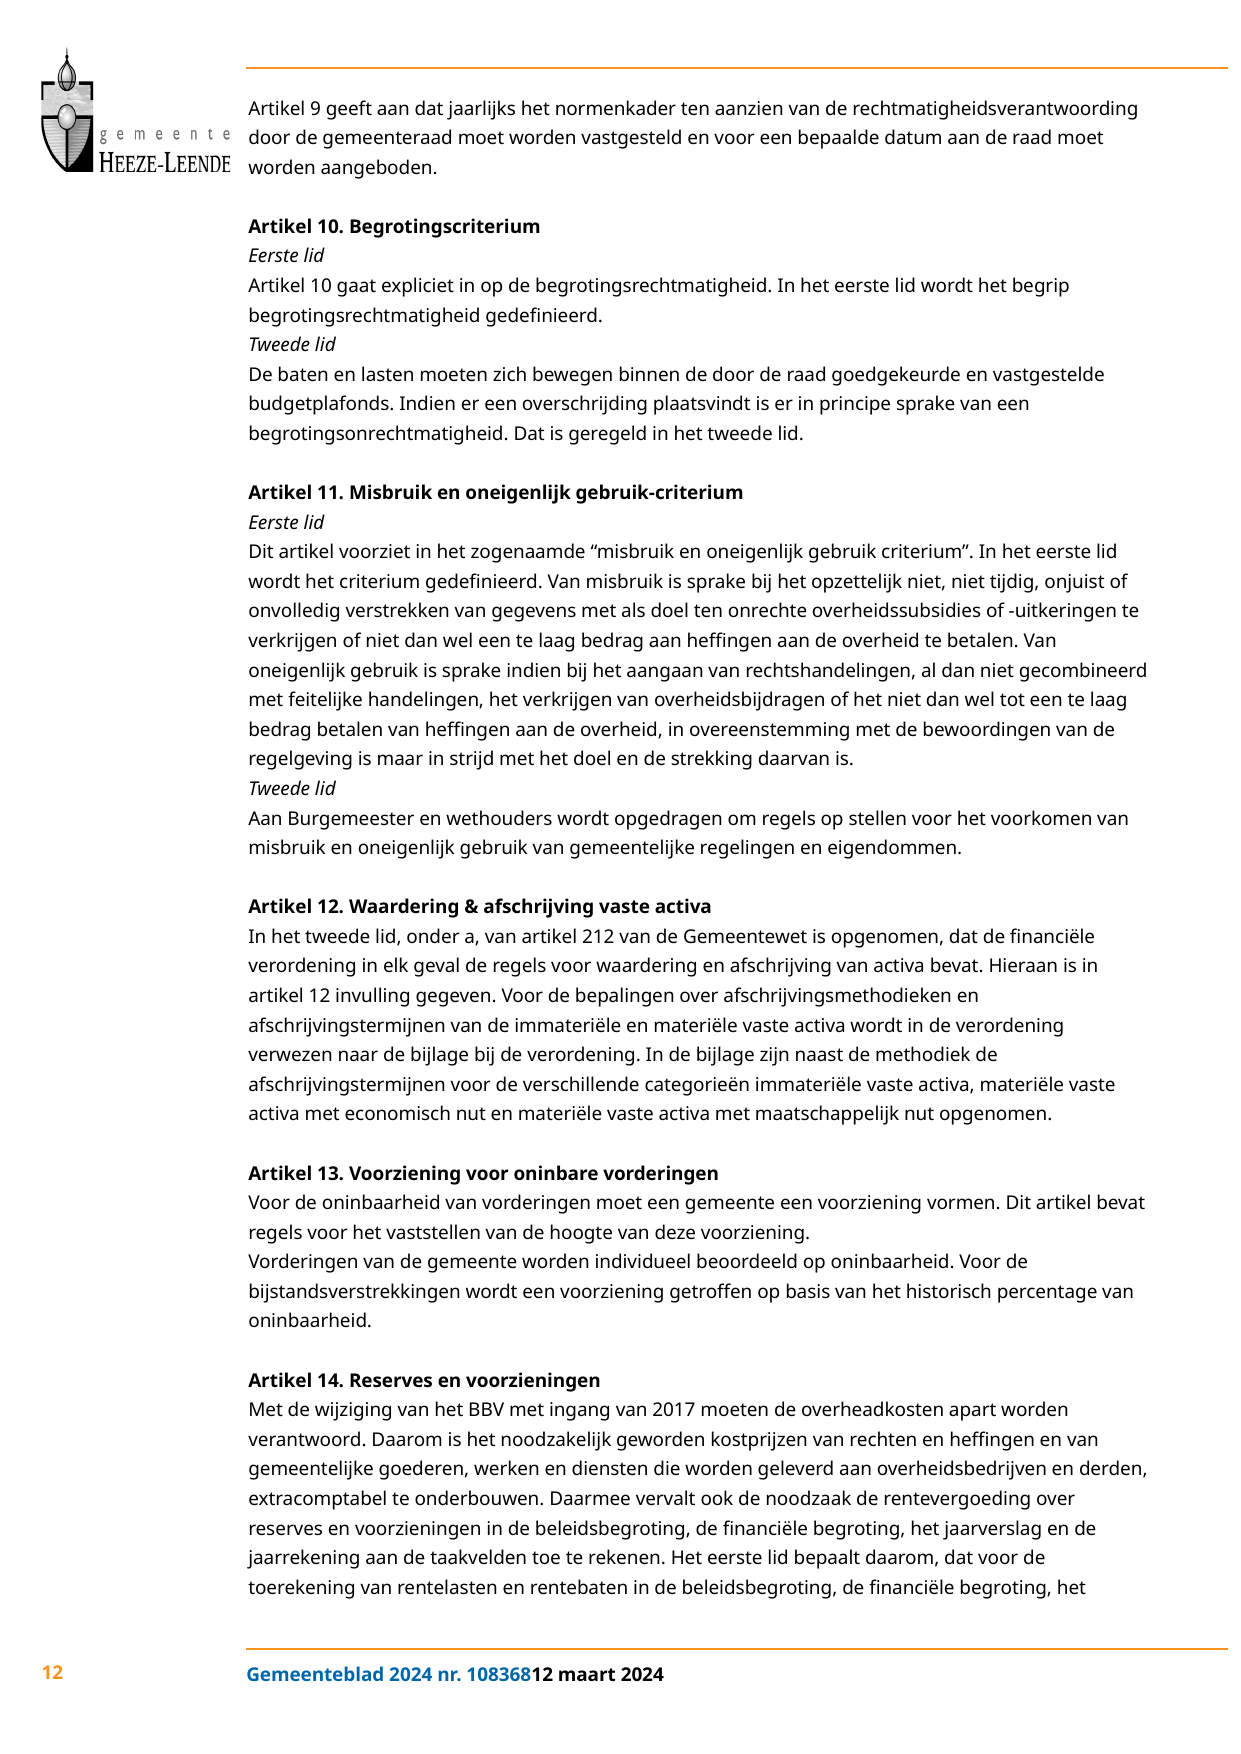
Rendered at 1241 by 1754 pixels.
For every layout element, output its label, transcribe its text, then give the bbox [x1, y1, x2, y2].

text Vorderingen van de gemeente worden individueel beoordeeld op oninbaarheid. Voor de bijstandsverstrekkingen wordt een voorziening getroffen op basis van het historisch percentage van oninbaarheid. [248, 1248, 1152, 1333]
text In het tweede lid, onder a, van artikel 212 van de Gemeentewet is opgenomen, dat de financiële verordening in elk geval de regels voor waardering en afschrijving van activa bevat. Hieraan is in artikel 12 invulling gegeven. Voor de bepalingen over afschrijvingsmethodieken en afschrijvingstermijnen van de immateriële en materiële vaste activa wordt in de verordening verwezen naar de bijlage bij de verordening. In de bijlage zijn naast de methodiek de afschrijvingstermijnen voor de verschillende categorieën immateriële vaste activa, materiële vaste activa met economisch nut en materiële vaste activa met maatschappelijk nut opgenomen. [248, 923, 1152, 1126]
text Aan Burgemeester en wethouders wordt opgedragen om regels op stellen voor het voorkomen van misbruik en oneigenlijk gebruik van gemeentelijke regelingen en eigendommen. [248, 805, 1152, 860]
text Artikel 10 gaat expliciet in op de begrotingsrechtmatigheid. In het eerste lid wordt het begrip begrotingsrechtmatigheid gedefinieerd. [248, 272, 1152, 328]
text Artikel 11. Misbruik en oneigenlijk gebruik-criterium [248, 479, 1152, 505]
text Met de wijziging van het BBV met ingang van 2017 moeten de overheadkosten apart worden verantwoord. Daarom is het noodzakelijk geworden kostprijzen van rechten en heffingen en van gemeentelijke goederen, werken en diensten die worden geleverd aan overheidsbedrijven en derden, extracomptabel te onderbouwen. Daarmee vervalt ook de noodzaak de rentevergoeding over reserves en voorzieningen in de beleidsbegroting, de financiële begroting, het jaarverslag en de jaarrekening aan de taakvelden toe te rekenen. Het eerste lid bepaalt daarom, dat voor de toerekening van rentelasten en rentebaten in de beleidsbegroting, de financiële begroting, het [248, 1396, 1152, 1600]
text Artikel 10. Begrotingscriterium [248, 213, 1152, 239]
text Tweede lid [248, 331, 1152, 357]
text De baten en lasten moeten zich bewegen binnen de door de raad goedgekeurde en vastgestelde budgetplafonds. Indien er een overschrijding plaatsvindt is er in principe sprake van een begrotingsonrechtmatigheid. Dat is geregeld in het tweede lid. [248, 361, 1152, 446]
text Artikel 14. Reserves en voorzieningen [248, 1367, 1152, 1393]
text Artikel 9 geeft aan dat jaarlijks het normenkader ten aanzien van de rechtmatigheidsverantwoording door de gemeenteraad moet worden vastgesteld en voor een bepaalde datum aan de raad moet worden aangeboden. [248, 95, 1152, 180]
text Voor de oninbaarheid van vorderingen moet een gemeente een voorziening vormen. Dit artikel bevat regels voor het vaststellen van de hoogte van deze voorziening. [248, 1189, 1152, 1245]
text Eerste lid [248, 243, 1152, 268]
text Tweede lid [248, 775, 1152, 801]
text Eerste lid [248, 509, 1152, 535]
picture [41, 47, 231, 172]
text Dit artikel voorziet in het zogenaamde “misbruik en oneigenlijk gebruik criterium”. In het eerste lid wordt het criterium gedefinieerd. Van misbruik is sprake bij het opzettelijk niet, niet tijdig, onjuist of onvolledig verstrekken van gegevens met als doel ten onrechte overheidssubsidies of -uitkeringen te verkrijgen of niet dan wel een te laag bedrag aan heffingen aan de overheid te betalen. Van oneigenlijk gebruik is sprake indien bij het aangaan van rechtshandelingen, al dan niet gecombineerd met feitelijke handelingen, het verkrijgen van overheidsbijdragen of het niet dan wel tot een te laag bedrag betalen van heffingen aan de overheid, in overeenstemming met de bewoordingen van de regelgeving is maar in strijd met het doel en de strekking daarvan is. [248, 538, 1152, 771]
text Artikel 12. Waardering & afschrijving vaste activa [248, 893, 1152, 919]
text Artikel 13. Voorziening voor oninbare vorderingen [248, 1160, 1152, 1186]
